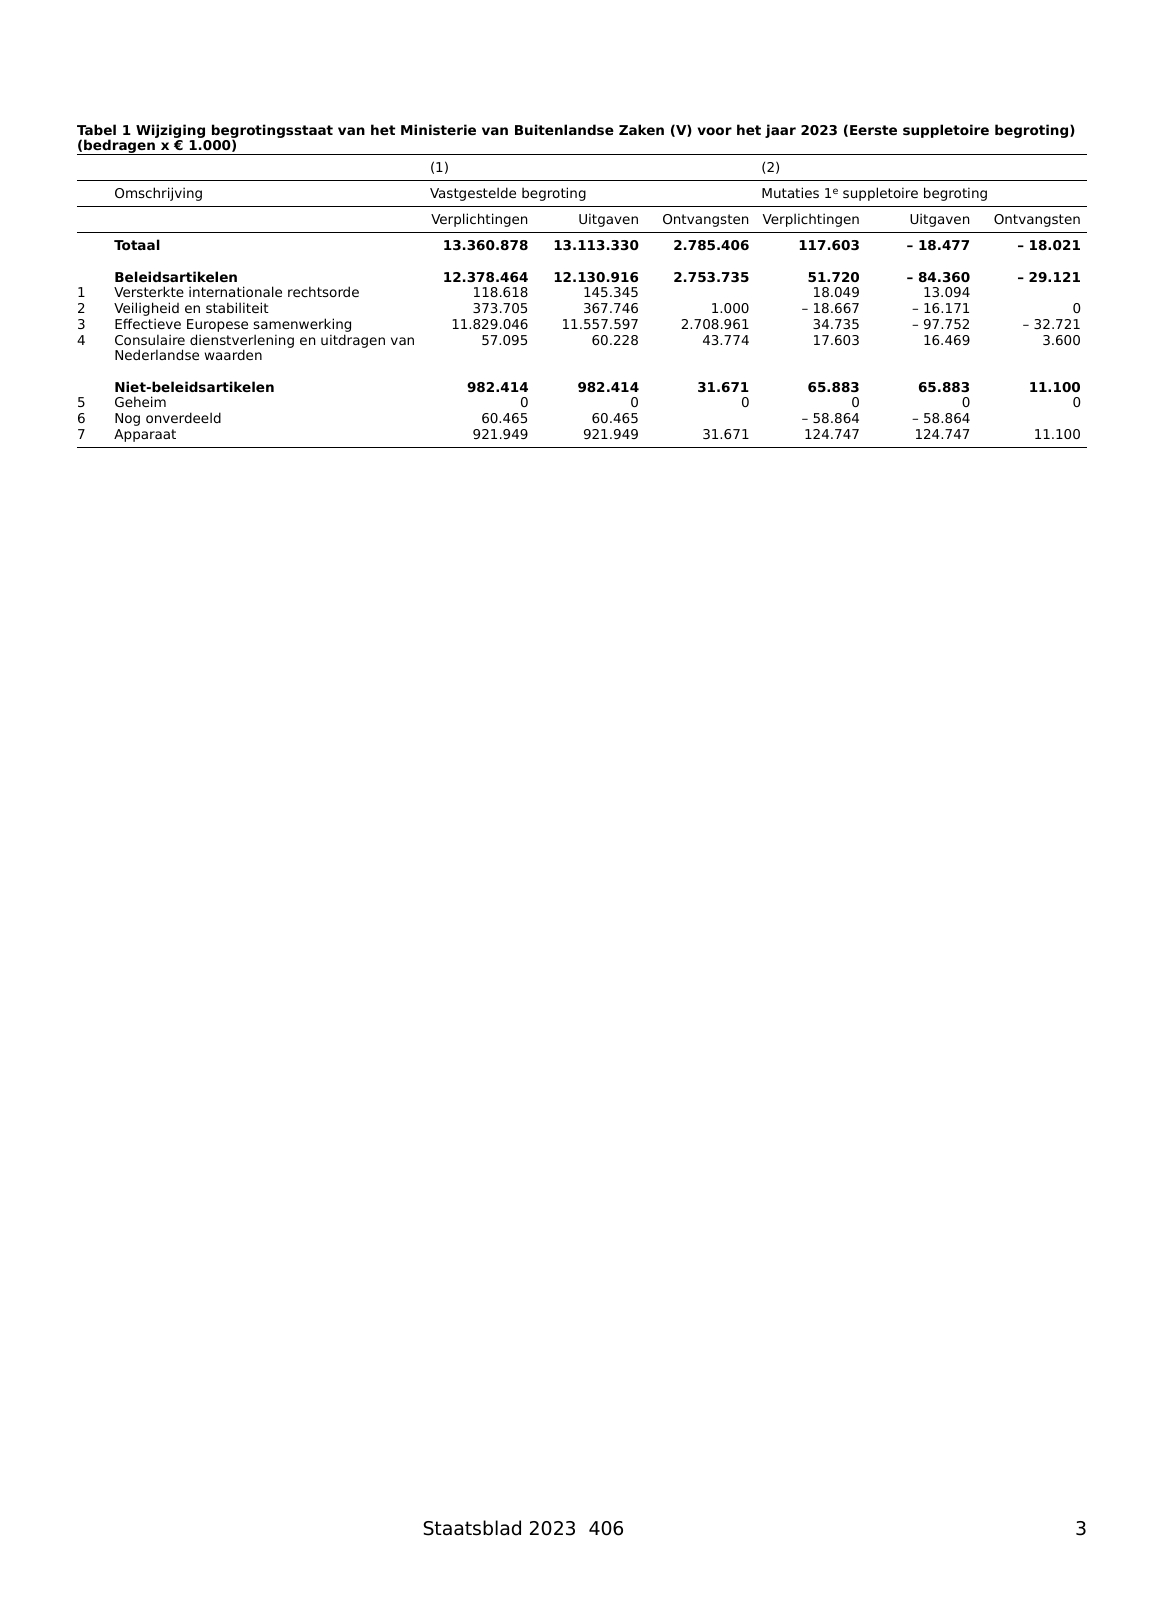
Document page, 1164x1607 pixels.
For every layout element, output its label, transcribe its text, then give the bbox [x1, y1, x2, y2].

table_cell 60.228 [534, 332, 645, 364]
table_cell 0 [866, 395, 976, 411]
table_cell Versterkte internationale rechtsorde [108, 285, 424, 301]
table_cell 31.671 [645, 380, 755, 395]
table_cell [755, 254, 866, 269]
table_cell 16.469 [866, 332, 976, 364]
table_cell 51.720 [755, 269, 866, 285]
table_cell Verplichtingen [755, 207, 866, 232]
table_cell [976, 411, 1087, 427]
table_cell [645, 254, 755, 269]
table_cell [645, 411, 755, 427]
table_cell 0 [645, 395, 755, 411]
table_cell 60.465 [534, 411, 645, 427]
table_cell 0 [976, 301, 1087, 317]
table_cell – 29.121 [976, 269, 1087, 285]
table_cell [534, 364, 645, 379]
table_cell 65.883 [866, 380, 976, 395]
table_cell 3.600 [976, 332, 1087, 364]
table_cell 60.465 [424, 411, 534, 427]
table_cell [108, 155, 424, 180]
table_cell Uitgaven [534, 207, 645, 232]
table_cell [77, 254, 108, 269]
table_cell 13.094 [866, 285, 976, 301]
table_cell – 18.021 [976, 233, 1087, 254]
table_cell – 97.752 [866, 317, 976, 332]
table_cell [976, 285, 1087, 301]
table_cell [108, 254, 424, 269]
table_cell 5 [77, 395, 108, 411]
table_cell 12.130.916 [534, 269, 645, 285]
table_cell 145.345 [534, 285, 645, 301]
table_cell – 18.477 [866, 233, 976, 254]
table_cell 982.414 [424, 380, 534, 395]
table_cell [77, 380, 108, 395]
table_cell 0 [755, 395, 866, 411]
table_cell 34.735 [755, 317, 866, 332]
table_cell Uitgaven [866, 207, 976, 232]
table_cell 17.603 [755, 332, 866, 364]
table_cell 13.113.330 [534, 233, 645, 254]
table_cell – 58.864 [866, 411, 976, 427]
table_cell – 18.667 [755, 301, 866, 317]
table_cell 2.708.961 [645, 317, 755, 332]
table_cell 13.360.878 [424, 233, 534, 254]
table_cell 118.618 [424, 285, 534, 301]
table_cell [976, 364, 1087, 379]
table_cell 12.378.464 [424, 269, 534, 285]
table_cell 0 [424, 395, 534, 411]
table_cell 124.747 [755, 427, 866, 447]
table_cell 0 [534, 395, 645, 411]
table_cell Vastgestelde begroting [424, 181, 755, 206]
table_cell – 32.721 [976, 317, 1087, 332]
table_cell 11.100 [976, 427, 1087, 447]
table_cell [77, 155, 108, 180]
table_cell 18.049 [755, 285, 866, 301]
table_cell 367.746 [534, 301, 645, 317]
table_cell 11.829.046 [424, 317, 534, 332]
table_cell Totaal [108, 233, 424, 254]
table_cell 6 [77, 411, 108, 427]
table_cell 1 [77, 285, 108, 301]
table_cell [77, 181, 108, 206]
table_cell 4 [77, 332, 108, 364]
table_cell [77, 269, 108, 285]
table_cell 31.671 [645, 427, 755, 447]
table_cell 921.949 [424, 427, 534, 447]
table_cell Verplichtingen [424, 207, 534, 232]
table_cell 11.557.597 [534, 317, 645, 332]
table_cell 0 [976, 395, 1087, 411]
table_cell Consulaire dienstverlening en uitdragen van Nederlandse waarden [108, 332, 424, 364]
table_cell Veiligheid en stabiliteit [108, 301, 424, 317]
table_cell 43.774 [645, 332, 755, 364]
table_cell [866, 364, 976, 379]
table_cell [645, 285, 755, 301]
table_cell 2.753.735 [645, 269, 755, 285]
table_cell Nog onverdeeld [108, 411, 424, 427]
table_cell 117.603 [755, 233, 866, 254]
table_cell [77, 233, 108, 254]
table_cell Effectieve Europese samenwerking [108, 317, 424, 332]
table_cell (2) [755, 155, 1087, 180]
table_cell [976, 254, 1087, 269]
table_cell [108, 207, 424, 232]
table_cell Ontvangsten [645, 207, 755, 232]
table_cell [866, 254, 976, 269]
table_cell – 58.864 [755, 411, 866, 427]
table_cell Niet-beleidsartikelen [108, 380, 424, 395]
table_cell [645, 364, 755, 379]
table_cell (1) [424, 155, 755, 180]
table_cell [424, 254, 534, 269]
table_cell – 84.360 [866, 269, 976, 285]
table_cell 982.414 [534, 380, 645, 395]
table_cell 2 [77, 301, 108, 317]
table_cell 65.883 [755, 380, 866, 395]
table_cell 921.949 [534, 427, 645, 447]
table_cell Apparaat [108, 427, 424, 447]
table_cell [755, 364, 866, 379]
table_cell 57.095 [424, 332, 534, 364]
table_cell [108, 364, 424, 379]
table_cell 11.100 [976, 380, 1087, 395]
table_cell 124.747 [866, 427, 976, 447]
table_cell 2.785.406 [645, 233, 755, 254]
table_cell [424, 364, 534, 379]
table_cell 3 [77, 317, 108, 332]
table_cell Mutaties 1e suppletoire begroting [755, 181, 1087, 206]
table_cell Ontvangsten [976, 207, 1087, 232]
table_cell 373.705 [424, 301, 534, 317]
table_cell Beleidsartikelen [108, 269, 424, 285]
table_cell Omschrijving [108, 181, 424, 206]
table_cell Geheim [108, 395, 424, 411]
table_cell 1.000 [645, 301, 755, 317]
table_cell [77, 207, 108, 232]
table_cell – 16.171 [866, 301, 976, 317]
table_cell [534, 254, 645, 269]
table_cell [77, 364, 108, 379]
table_cell 7 [77, 427, 108, 447]
table_header Tabel 1 Wijziging begrotingsstaat van het Ministerie van Buitenlandse Zaken (V) voor het jaar 2023 (Eerste suppletoire begroting) (bedragen x € 1.000) [77, 122, 1087, 154]
